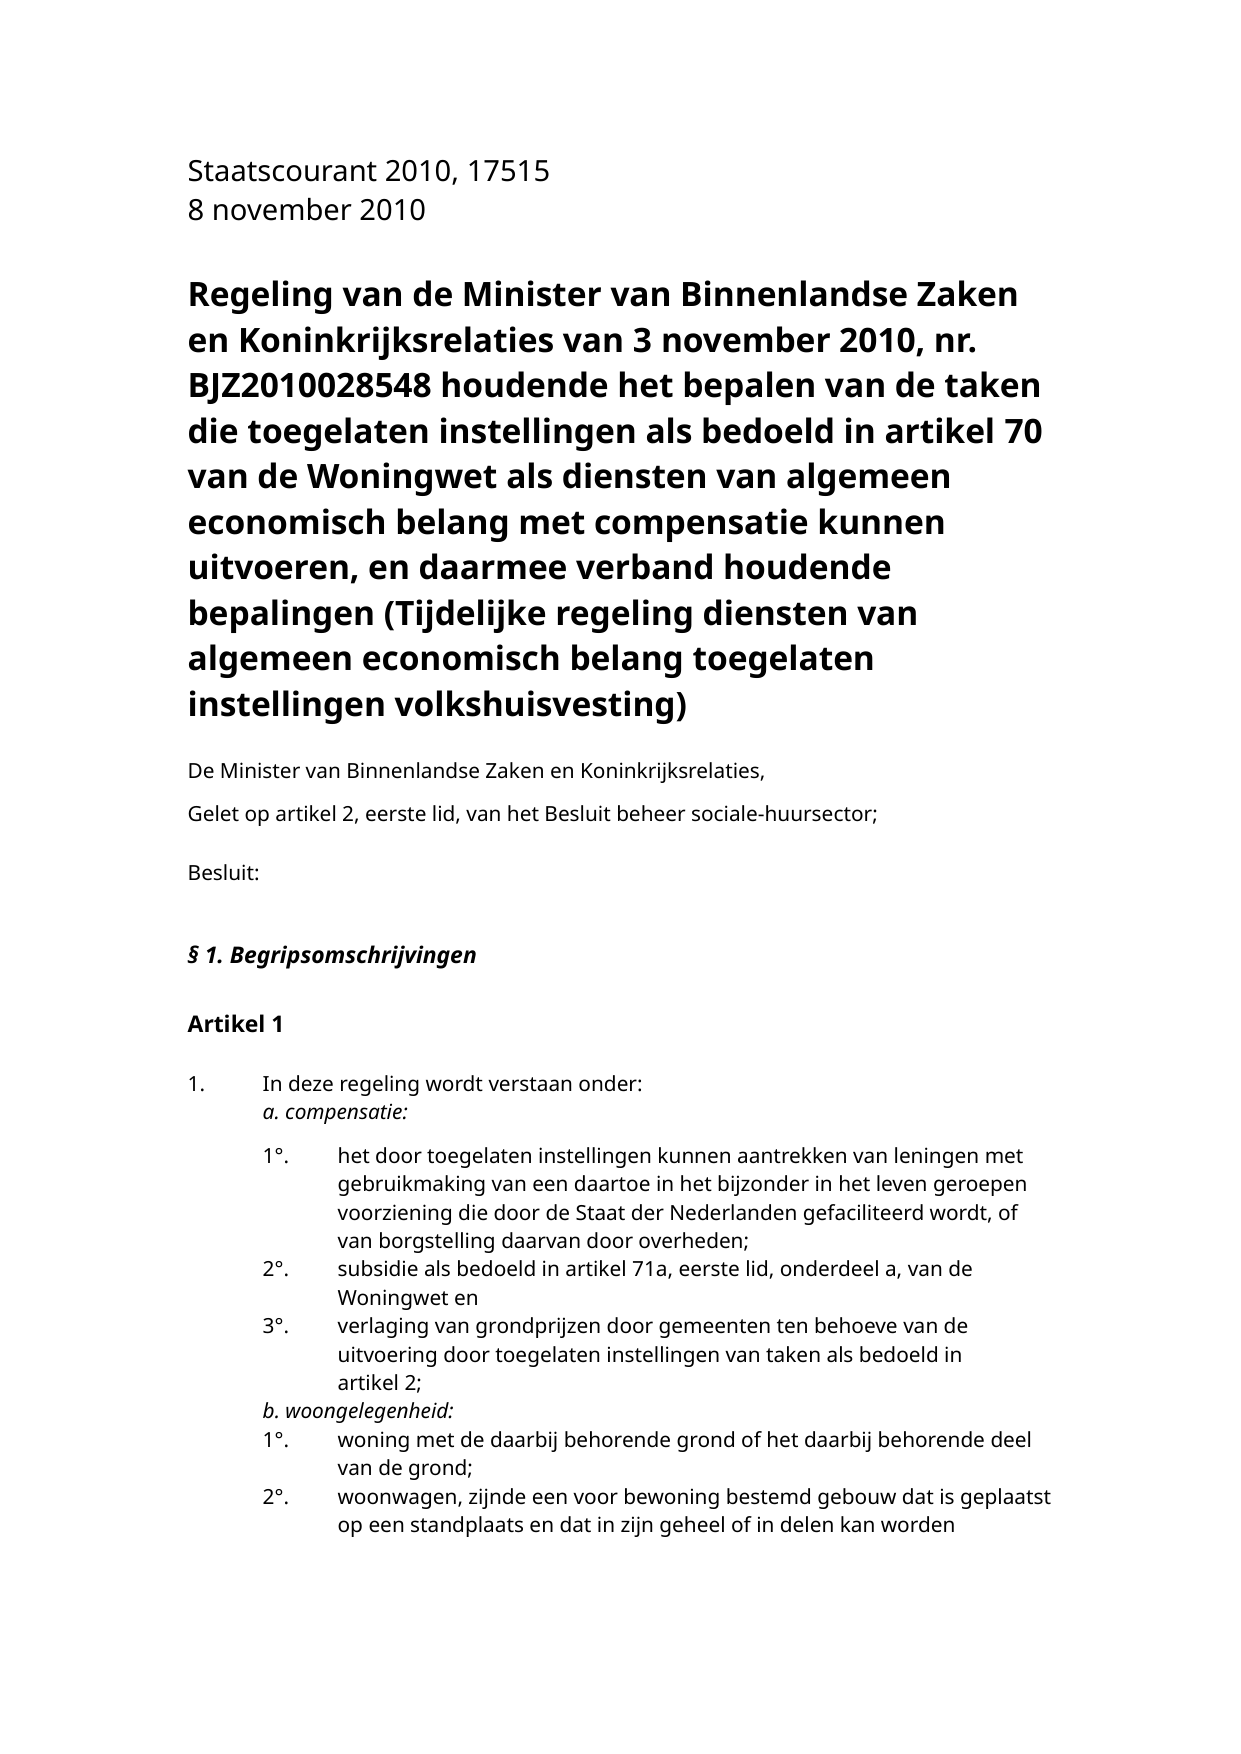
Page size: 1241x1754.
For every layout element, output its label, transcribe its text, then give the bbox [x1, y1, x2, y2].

list b. woongelegenheid: [187, 1397, 1053, 1425]
subtitle Artikel 1 [187, 1008, 1053, 1039]
list woonwagen, zijnde een voor bewoning bestemd gebouw dat is geplaatst op een standplaats en dat in zijn geheel of in delen kan worden [262, 1482, 1053, 1539]
text De Minister van Binnenlandse Zaken en Koninkrijksrelaties, [187, 756, 1053, 784]
subtitle Regeling van de Minister van Binnenlandse Zaken en Koninkrijksrelaties van 3 november 2010, nr. BJZ2010028548 houdende het bepalen van de taken die toegelaten instellingen als bedoeld in artikel 70 van de Woningwet als diensten van algemeen economisch belang met compensatie kunnen uitvoeren, en daarmee verband houdende bepalingen (Tijdelijke regeling diensten van algemeen economisch belang toegelaten instellingen volkshuisvesting) [187, 271, 1053, 726]
text Staatscourant 2010, 17515 [187, 150, 1053, 190]
list subsidie als bedoeld in artikel 71a, eerste lid, onderdeel a, van de Woningwet en [262, 1254, 1053, 1311]
subtitle § 1. Begripsomschrijvingen [187, 939, 1053, 970]
list In deze regeling wordt verstaan onder: [187, 1069, 1053, 1097]
text Gelet op artikel 2, eerste lid, van het Besluit beheer sociale-huursector; [187, 799, 1053, 828]
list verlaging van grondprijzen door gemeenten ten behoeve van de uitvoering door toegelaten instellingen van taken als bedoeld in artikel 2; [262, 1311, 1053, 1397]
text 8 november 2010 [187, 190, 1053, 229]
list woning met de daarbij behorende grond of het daarbij behorende deel van de grond; [262, 1425, 1053, 1482]
text Besluit: [187, 858, 1053, 886]
list het door toegelaten instellingen kunnen aantrekken van leningen met gebruikmaking van een daartoe in het bijzonder in het leven geroepen voorziening die door de Staat der Nederlanden gefaciliteerd wordt, of van borgstelling daarvan door overheden; [262, 1141, 1053, 1254]
list a. compensatie: [187, 1097, 1053, 1126]
